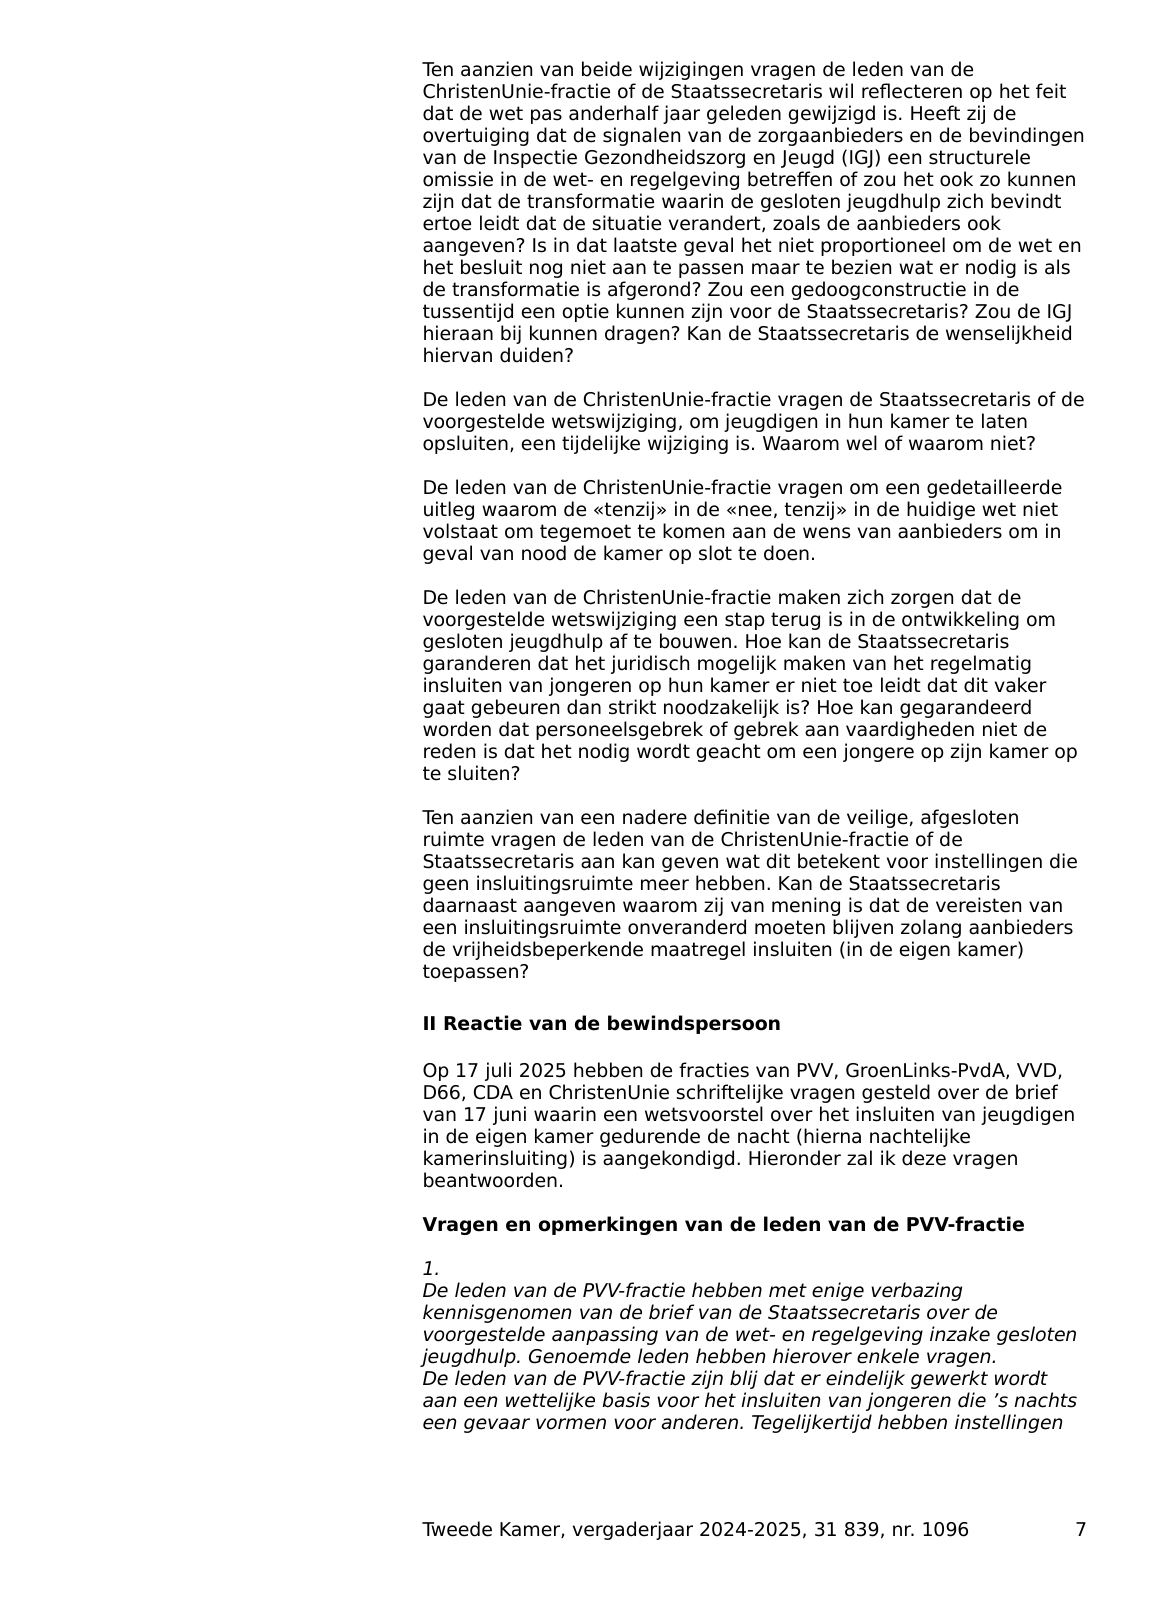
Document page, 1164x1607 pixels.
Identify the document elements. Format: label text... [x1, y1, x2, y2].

subtitle II Reactie van de bewindspersoon [422, 1013, 1087, 1035]
text De leden van de ChristenUnie-fractie vragen om een gedetailleerde uitleg waarom de «tenzij» in de «nee, tenzij» in de huidige wet niet volstaat om tegemoet te komen aan de wens van aanbieders om in geval van nood de kamer op slot te doen. [422, 477, 1087, 565]
text De leden van de PVV-fractie hebben met enige verbazing kennisgenomen van de brief van de Staatssecretaris over de voorgestelde aanpassing van de wet- en regelgeving inzake gesloten jeugdhulp. Genoemde leden hebben hierover enkele vragen. [422, 1280, 1087, 1368]
text De leden van de PVV-fractie zijn blij dat er eindelijk gewerkt wordt aan een wettelijke basis voor het insluiten van jongeren die ’s nachts een gevaar vormen voor anderen. Tegelijkertijd hebben instellingen [422, 1368, 1087, 1434]
text De leden van de ChristenUnie-fractie vragen de Staatssecretaris of de voorgestelde wetswijziging, om jeugdigen in hun kamer te laten opsluiten, een tijdelijke wijziging is. Waarom wel of waarom niet? [422, 389, 1087, 455]
text De leden van de ChristenUnie-fractie maken zich zorgen dat de voorgestelde wetswijziging een stap terug is in de ontwikkeling om gesloten jeugdhulp af te bouwen. Hoe kan de Staatssecretaris garanderen dat het juridisch mogelijk maken van het regelmatig insluiten van jongeren op hun kamer er niet toe leidt dat dit vaker gaat gebeuren dan strikt noodzakelijk is? Hoe kan gegarandeerd worden dat personeelsgebrek of gebrek aan vaardigheden niet de reden is dat het nodig wordt geacht om een jongere op zijn kamer op te sluiten? [422, 587, 1087, 785]
text Ten aanzien van een nadere definitie van de veilige, afgesloten ruimte vragen de leden van de ChristenUnie-fractie of de Staatssecretaris aan kan geven wat dit betekent voor instellingen die geen insluitingsruimte meer hebben. Kan de Staatssecretaris daarnaast aangeven waarom zij van mening is dat de vereisten van een insluitingsruimte onveranderd moeten blijven zolang aanbieders de vrijheidsbeperkende maatregel insluiten (in de eigen kamer) toepassen? [422, 807, 1087, 983]
text 1. [422, 1258, 1087, 1280]
text Ten aanzien van beide wijzigingen vragen de leden van de ChristenUnie-fractie of de Staatssecretaris wil reflecteren op het feit dat de wet pas anderhalf jaar geleden gewijzigd is. Heeft zij de overtuiging dat de signalen van de zorgaanbieders en de bevindingen van de Inspectie Gezondheidszorg en Jeugd (IGJ) een structurele omissie in de wet- en regelgeving betreffen of zou het ook zo kunnen zijn dat de transformatie waarin de gesloten jeugdhulp zich bevindt ertoe leidt dat de situatie verandert, zoals de aanbieders ook aangeven? Is in dat laatste geval het niet proportioneel om de wet en het besluit nog niet aan te passen maar te bezien wat er nodig is als de transformatie is afgerond? Zou een gedoogconstructie in de tussentijd een optie kunnen zijn voor de Staatssecretaris? Zou de IGJ hieraan bij kunnen dragen? Kan de Staatssecretaris de wenselijkheid hiervan duiden? [422, 59, 1087, 367]
subtitle Vragen en opmerkingen van de leden van de PVV-fractie [422, 1214, 1087, 1236]
text Op 17 juli 2025 hebben de fracties van PVV, GroenLinks-PvdA, VVD, D66, CDA en ChristenUnie schriftelijke vragen gesteld over de brief van 17 juni waarin een wetsvoorstel over het insluiten van jeugdigen in de eigen kamer gedurende de nacht (hierna nachtelijke kamerinsluiting) is aangekondigd. Hieronder zal ik deze vragen beantwoorden. [422, 1060, 1087, 1192]
